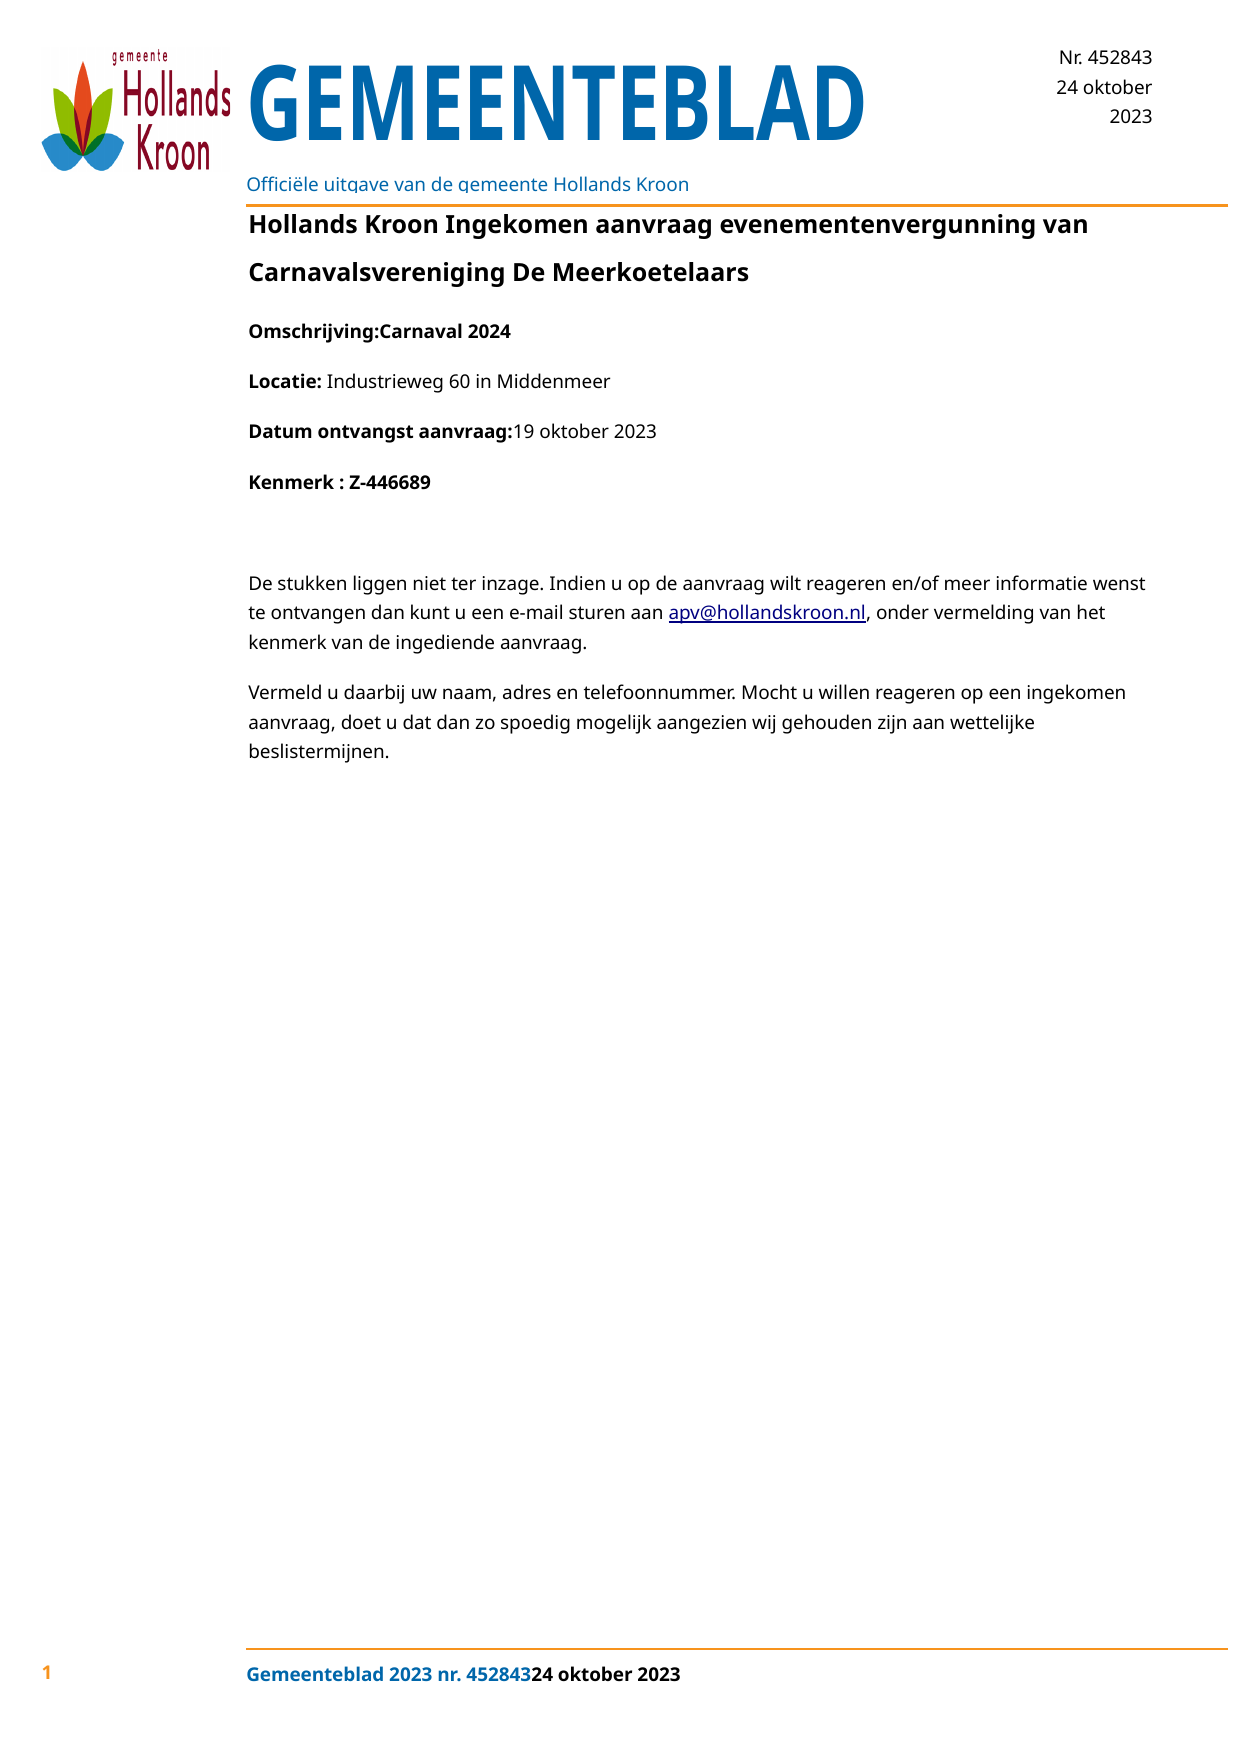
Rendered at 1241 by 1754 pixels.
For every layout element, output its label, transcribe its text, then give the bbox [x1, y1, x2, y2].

text De stukken liggen niet ter inzage. Indien u op de aanvraag wilt reageren en/of meer informatie wenst te ontvangen dan kunt u een e-mail sturen aan apv@hollandskroon.nl, onder vermelding van het kenmerk van de ingediende aanvraag. [248, 570, 1152, 655]
text Datum ontvangst aanvraag:19 oktober 2023 [248, 419, 1152, 444]
text Locatie: Industrieweg 60 in Middenmeer [248, 368, 1152, 394]
picture [41, 47, 231, 172]
text Kenmerk : Z-446689 [248, 469, 1152, 495]
text Vermeld u daarbij uw naam, adres en telefoonnummer. Mocht u willen reageren op een ingekomen aanvraag, doet u dat dan zo spoedig mogelijk aangezien wij gehouden zijn aan wettelijke beslistermijnen. [248, 679, 1152, 764]
text Omschrijving:Carnaval 2024 [248, 318, 1152, 344]
text Hollands Kroon Ingekomen aanvraag evenementenvergunning van Carnavalsvereniging De Meerkoetelaars [248, 207, 1152, 288]
